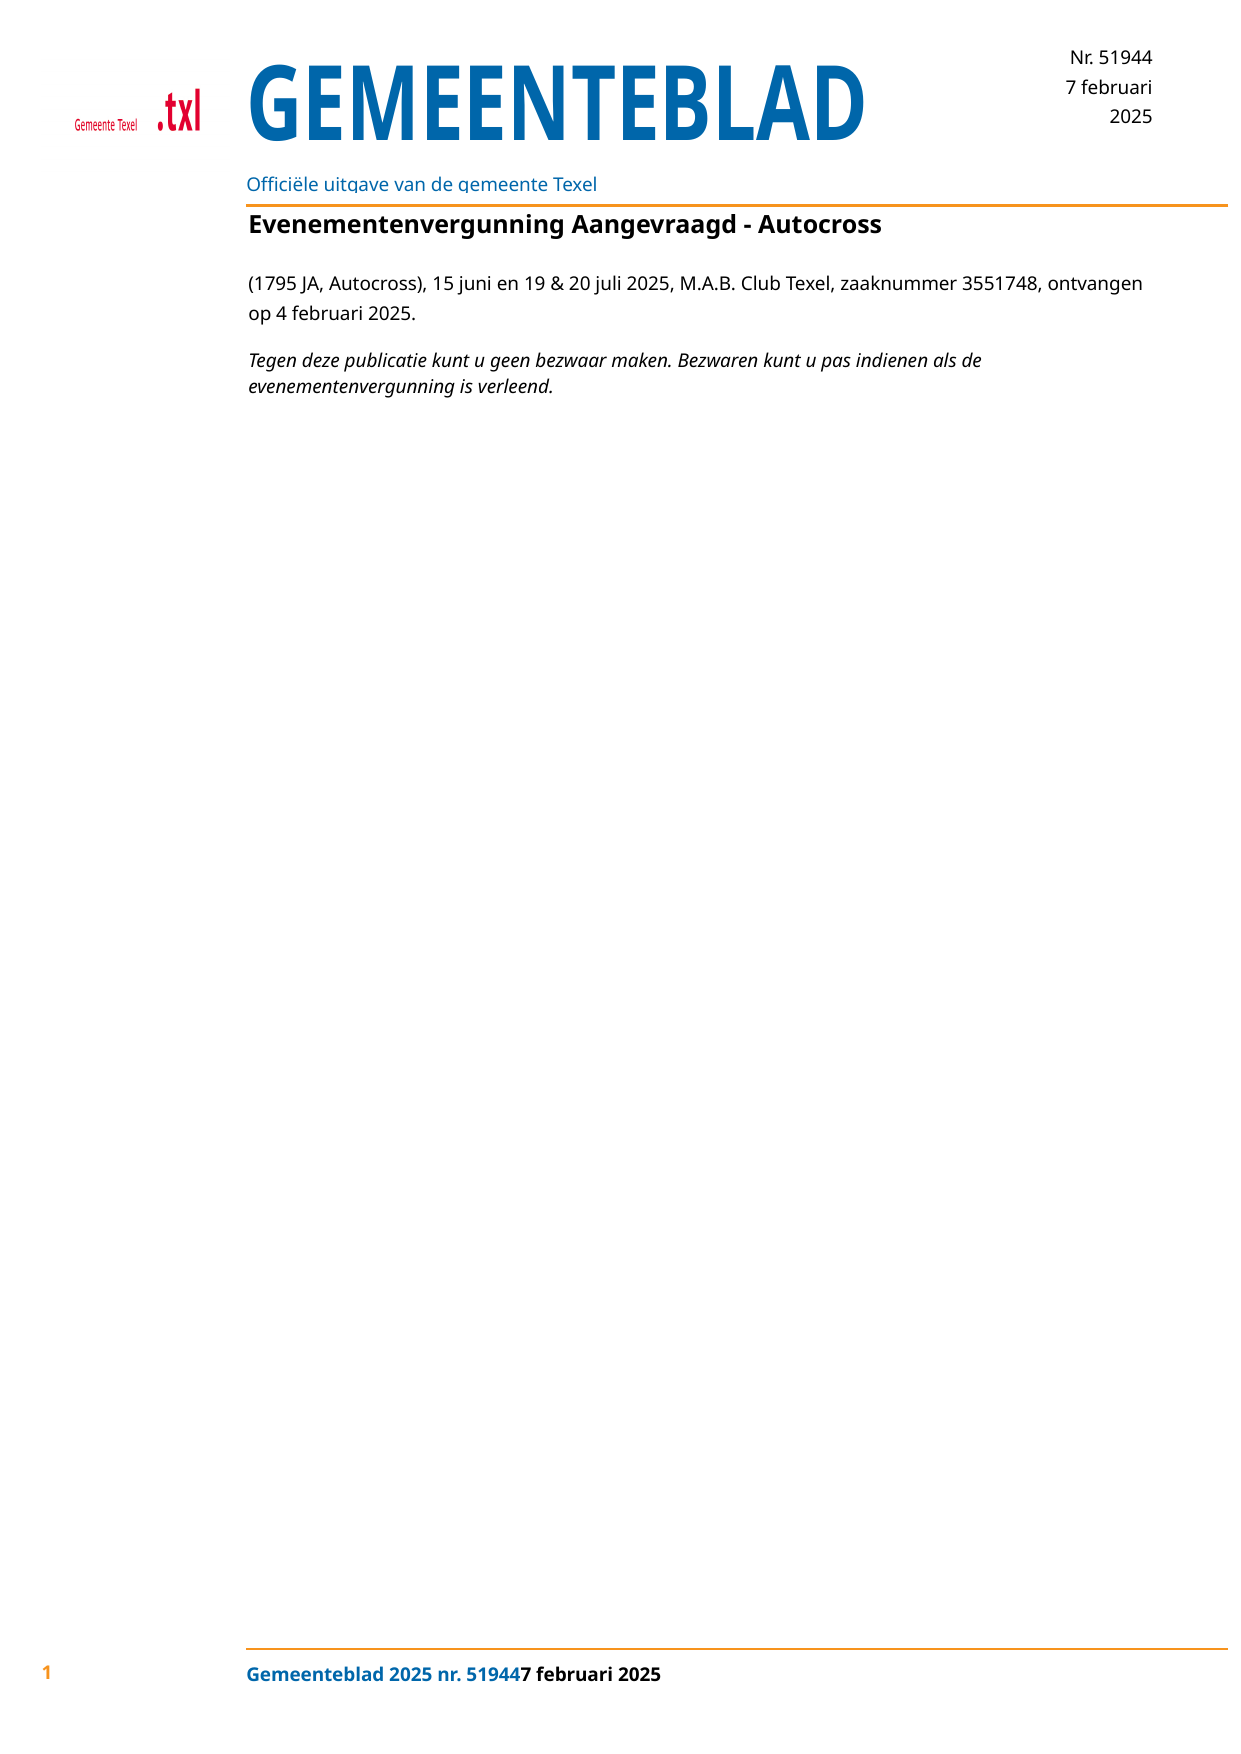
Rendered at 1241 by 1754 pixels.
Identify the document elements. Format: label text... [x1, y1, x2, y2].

text Evenementenvergunning Aangevraagd - Autocross [248, 207, 1152, 241]
picture [41, 47, 231, 172]
text (1795 JA, Autocross), 15 juni en 19 & 20 juli 2025, M.A.B. Club Texel, zaaknummer 3551748, ontvangen op 4 februari 2025. [248, 270, 1152, 326]
text Tegen deze publicatie kunt u geen bezwaar maken. Bezwaren kunt u pas indienen als de evenementenvergunning is verleend. [248, 348, 1152, 399]
